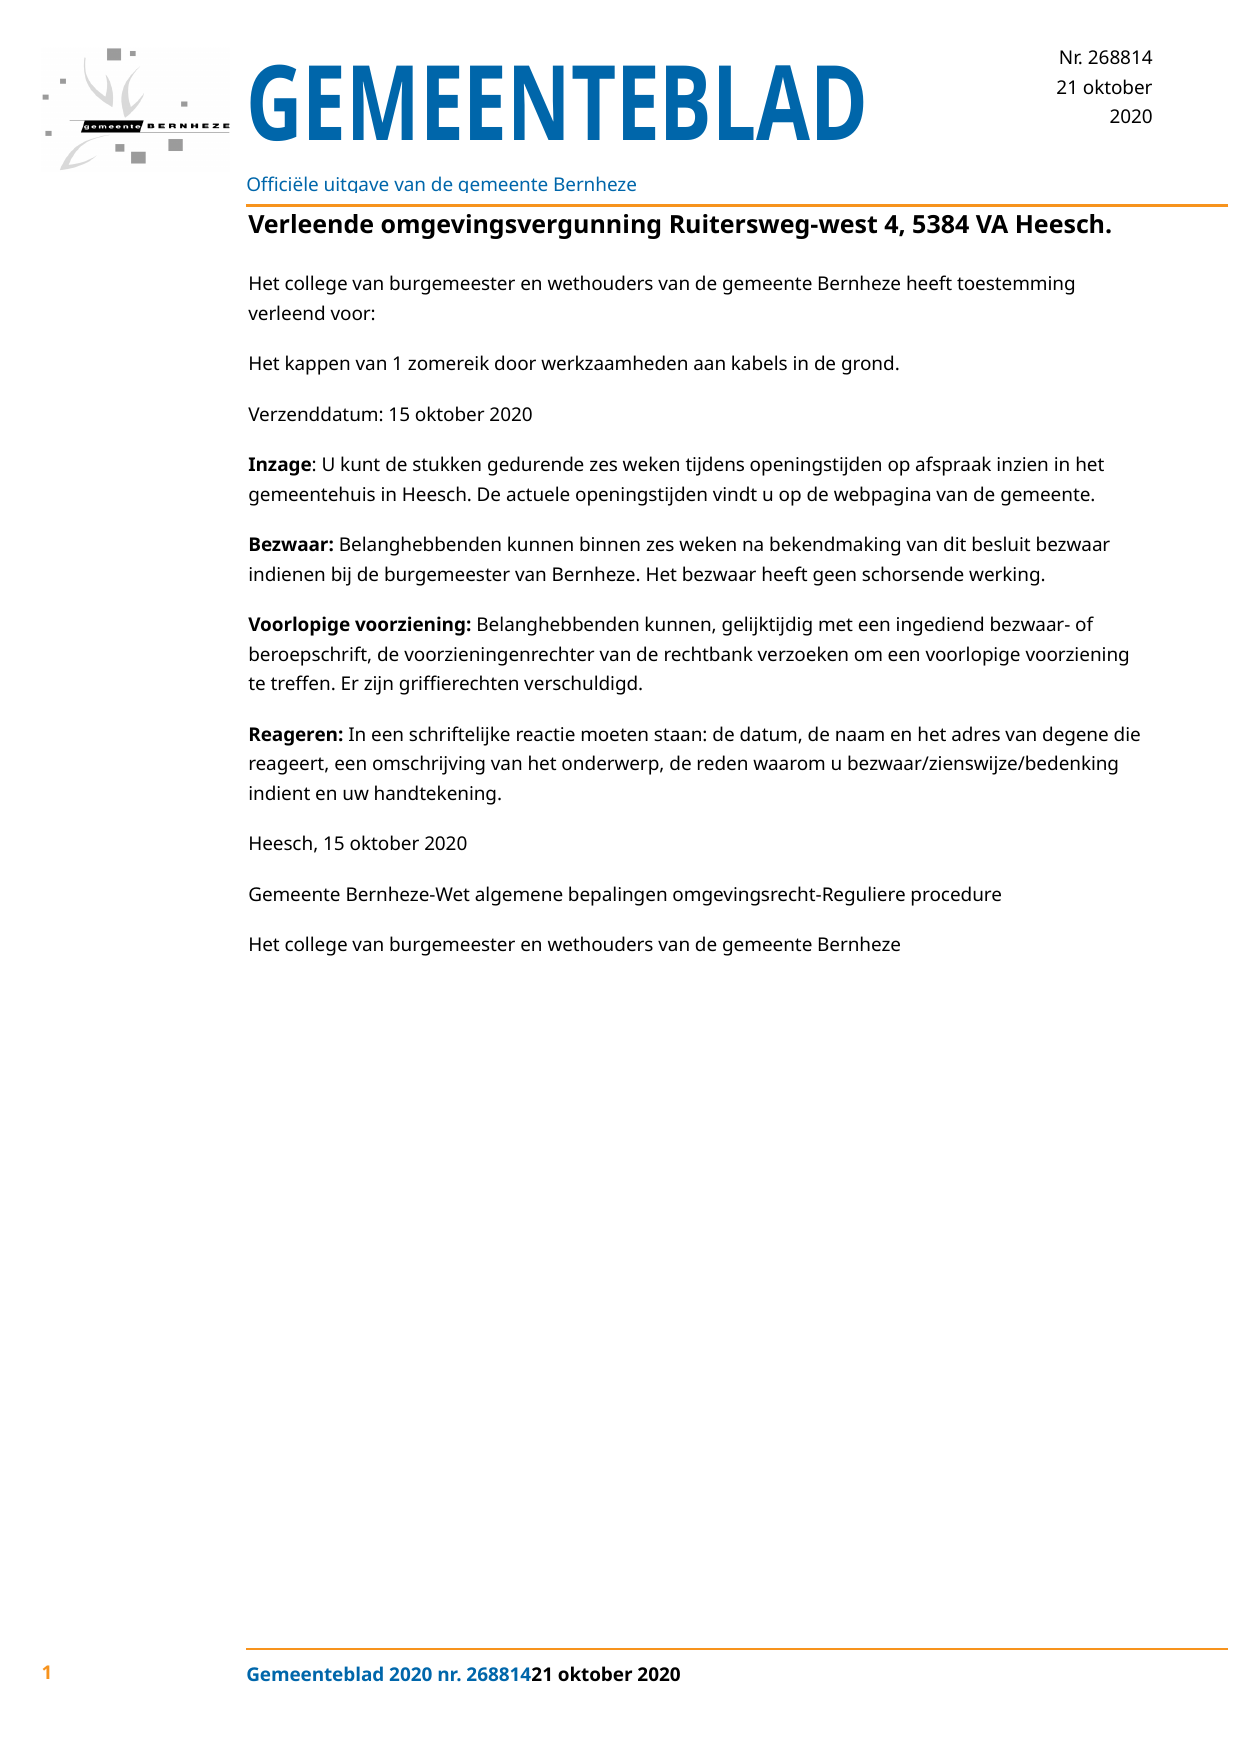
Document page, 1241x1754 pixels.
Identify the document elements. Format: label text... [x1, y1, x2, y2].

text Verleende omgevingsvergunning Ruitersweg-west 4, 5384 VA Heesch. [248, 207, 1152, 241]
text Bezwaar: Belanghebbenden kunnen binnen zes weken na bekendmaking van dit besluit bezwaar indienen bij de burgemeester van Bernheze. Het bezwaar heeft geen schorsende werking. [248, 531, 1152, 586]
text Het kappen van 1 zomereik door werkzaamheden aan kabels in de grond. [248, 350, 1152, 376]
text Verzenddatum: 15 oktober 2020 [248, 401, 1152, 426]
text Heesch, 15 oktober 2020 [248, 830, 1152, 856]
text Het college van burgemeester en wethouders van de gemeente Bernheze [248, 931, 1152, 957]
text Het college van burgemeester en wethouders van de gemeente Bernheze heeft toestemming verleend voor: [248, 270, 1152, 326]
text Gemeente Bernheze-Wet algemene bepalingen omgevingsrecht-Reguliere procedure [248, 881, 1152, 906]
text Reageren: In een schriftelijke reactie moeten staan: de datum, de naam en het adres van degene die reageert, een omschrijving van het onderwerp, de reden waarom u bezwaar/zienswijze/bedenking indient en uw handtekening. [248, 721, 1152, 806]
picture [41, 47, 231, 172]
text Voorlopige voorziening: Belanghebbenden kunnen, gelijktijdig met een ingediend bezwaar- of beroepschrift, de voorzieningenrechter van de rechtbank verzoeken om een voorlopige voorziening te treffen. Er zijn griffierechten verschuldigd. [248, 611, 1152, 696]
text Inzage: U kunt de stukken gedurende zes weken tijdens openingstijden op afspraak inzien in het gemeentehuis in Heesch. De actuele openingstijden vindt u op de webpagina van de gemeente. [248, 451, 1152, 506]
